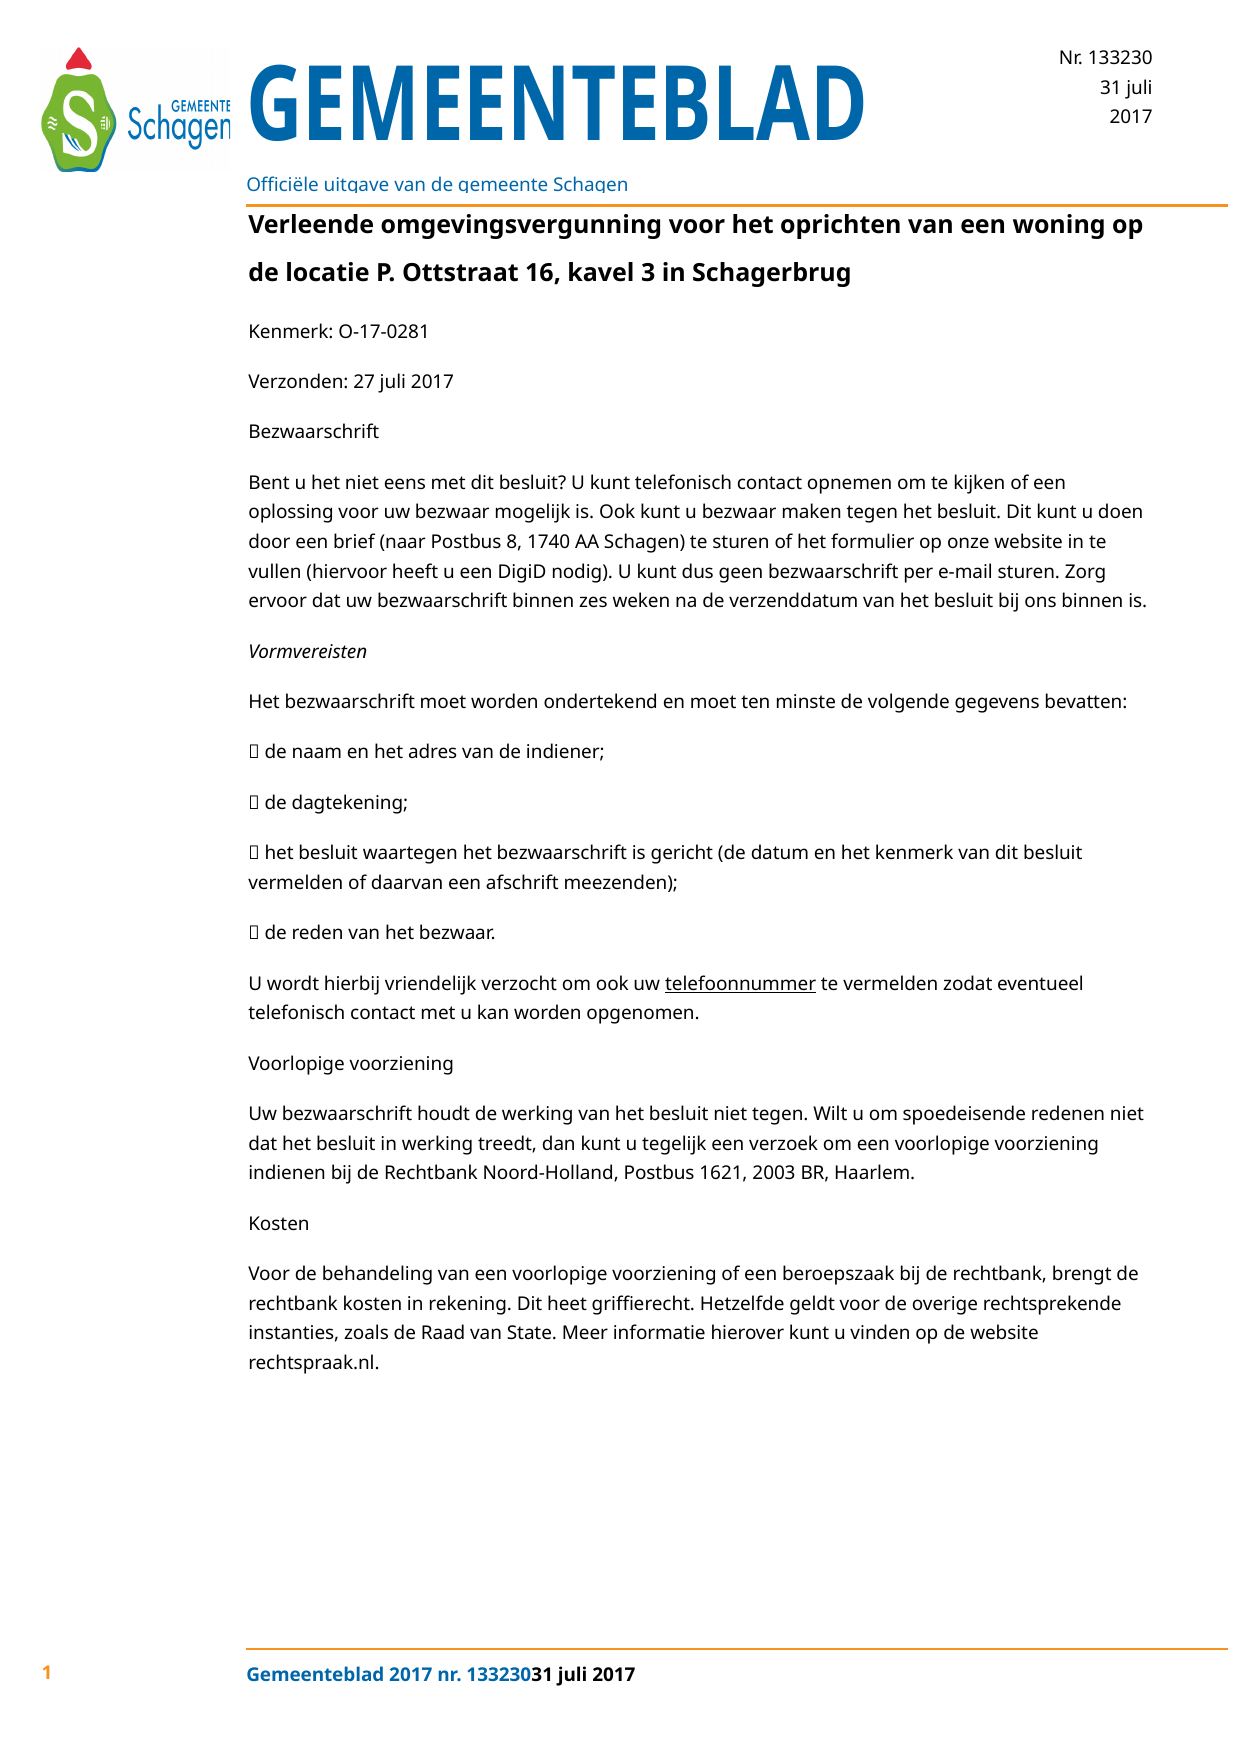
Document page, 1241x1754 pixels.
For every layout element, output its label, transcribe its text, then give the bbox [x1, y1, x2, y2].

text Het bezwaarschrift moet worden ondertekend en moet ten minste de volgende gegevens bevatten: [248, 688, 1152, 714]
text Voor de behandeling van een voorlopige voorziening of een beroepszaak bij de rechtbank, brengt de rechtbank kosten in rekening. Dit heet griffierecht. Hetzelfde geldt voor de overige rechtsprekende instanties, zoals de Raad van State. Meer informatie hierover kunt u vinden op de website rechtspraak.nl. [248, 1260, 1152, 1375]
text Verzonden: 27 juli 2017 [248, 368, 1152, 394]
text  de reden van het bezwaar. [248, 919, 1152, 945]
text U wordt hierbij vriendelijk verzocht om ook uw telefoonnummer te vermelden zodat eventueel telefonisch contact met u kan worden opgenomen. [248, 970, 1152, 1025]
text Verleende omgevingsvergunning voor het oprichten van een woning op de locatie P. Ottstraat 16, kavel 3 in Schagerbrug [248, 207, 1152, 288]
text Bezwaarschrift [248, 419, 1152, 444]
text Voorlopige voorziening [248, 1050, 1152, 1076]
picture [41, 47, 231, 172]
text Bent u het niet eens met dit besluit? U kunt telefonisch contact opnemen om te kijken of een oplossing voor uw bezwaar mogelijk is. Ook kunt u bezwaar maken tegen het besluit. Dit kunt u doen door een brief (naar Postbus 8, 1740 AA Schagen) te sturen of het formulier op onze website in te vullen (hiervoor heeft u een DigiD nodig). U kunt dus geen bezwaarschrift per e-mail sturen. Zorg ervoor dat uw bezwaarschrift binnen zes weken na de verzenddatum van het besluit bij ons binnen is. [248, 469, 1152, 613]
text Vormvereisten [248, 638, 1152, 664]
text Kosten [248, 1210, 1152, 1236]
text  de dagtekening; [248, 789, 1152, 815]
text Kenmerk: O-17-0281 [248, 318, 1152, 344]
text  de naam en het adres van de indiener; [248, 739, 1152, 764]
text  het besluit waartegen het bezwaarschrift is gericht (de datum en het kenmerk van dit besluit vermelden of daarvan een afschrift meezenden); [248, 839, 1152, 895]
text Uw bezwaarschrift houdt de werking van het besluit niet tegen. Wilt u om spoedeisende redenen niet dat het besluit in werking treedt, dan kunt u tegelijk een verzoek om een voorlopige voorziening indienen bij de Rechtbank Noord-Holland, Postbus 1621, 2003 BR, Haarlem. [248, 1100, 1152, 1185]
